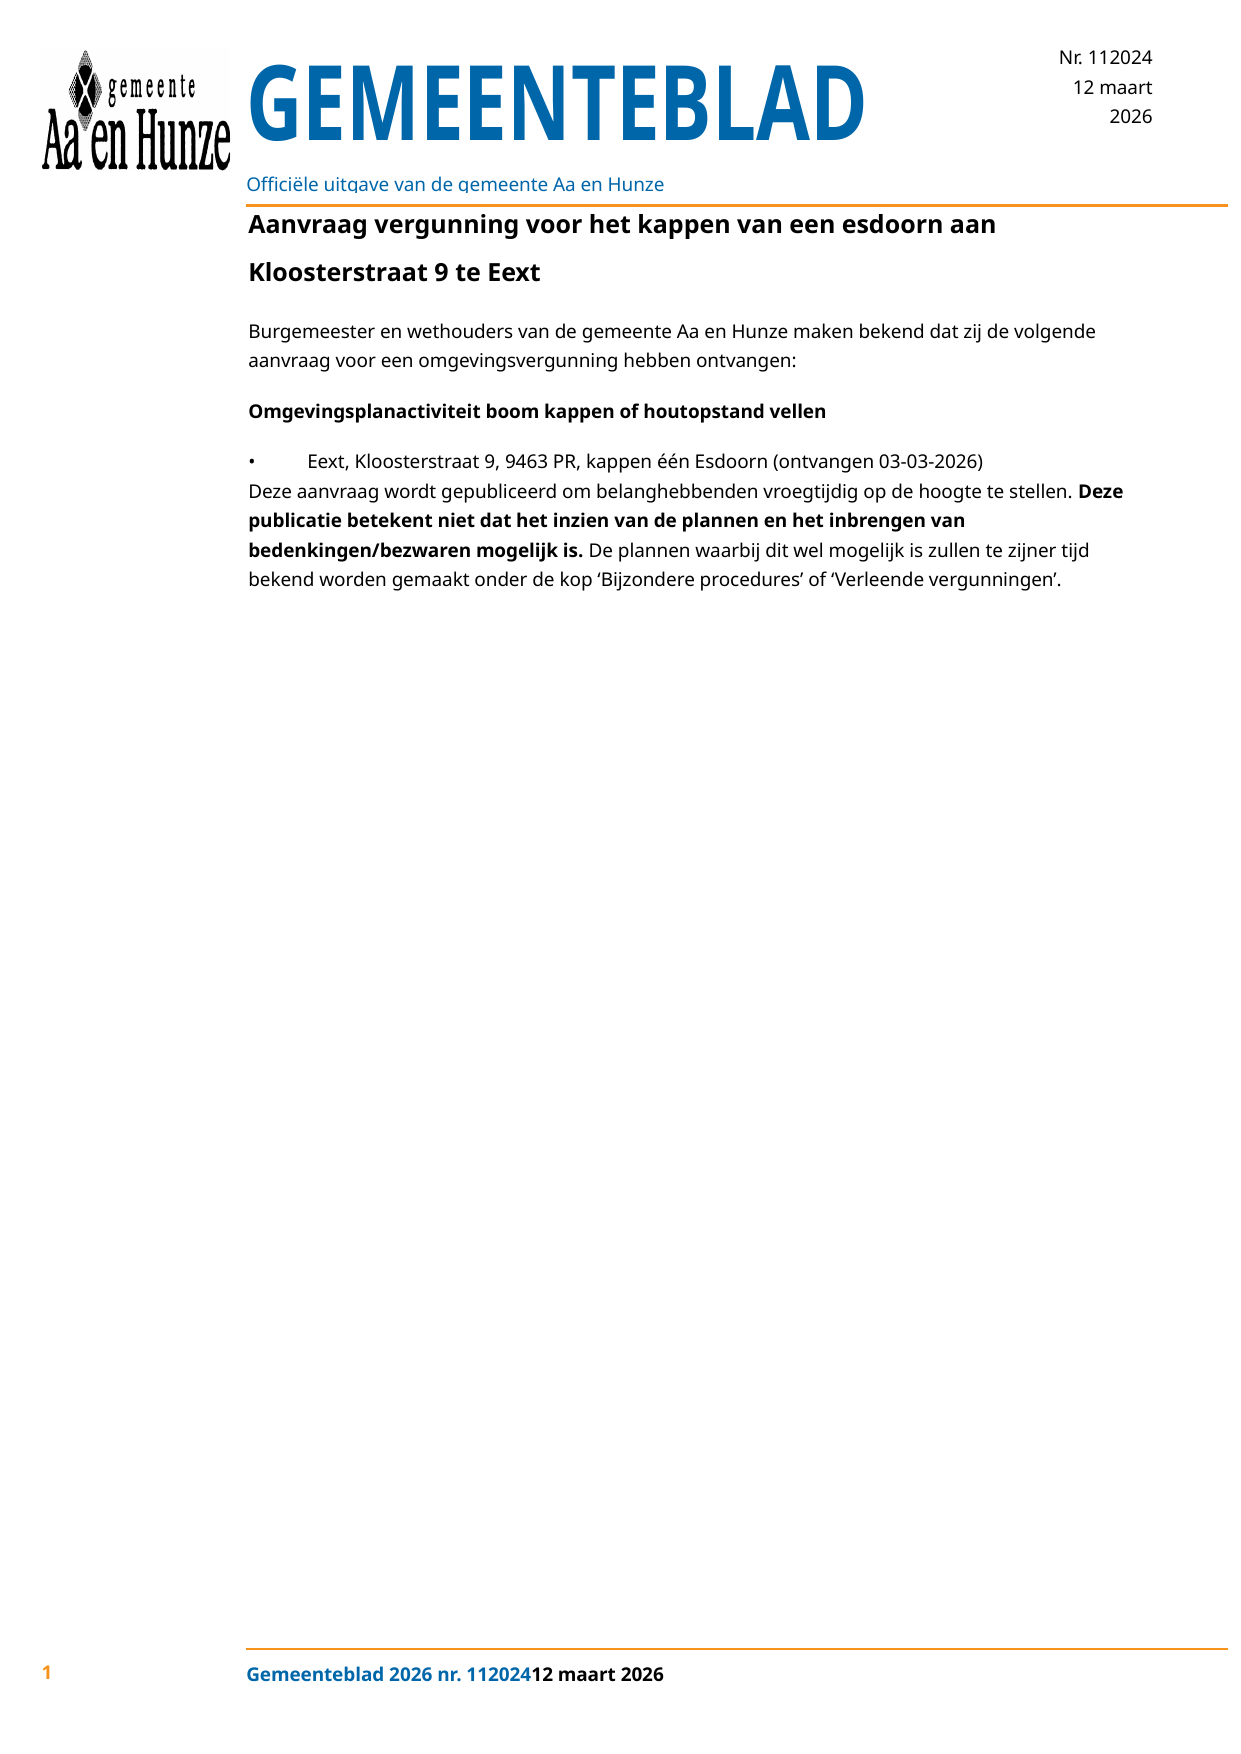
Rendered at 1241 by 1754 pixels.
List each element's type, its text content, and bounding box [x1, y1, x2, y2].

text Deze aanvraag wordt gepubliceerd om belanghebbenden vroegtijdig op de hoogte te stellen. Deze publicatie betekent niet dat het inzien van de plannen en het inbrengen van bedenkingen/bezwaren mogelijk is. De plannen waarbij dit wel mogelijk is zullen te zijner tijd bekend worden gemaakt onder de kop ‘Bijzondere procedures’ of ‘Verleende vergunningen’. [248, 478, 1152, 592]
picture [41, 47, 231, 172]
list Eext, Kloosterstraat 9, 9463 PR, kappen één Esdoorn (ontvangen 03-03-2026) [248, 448, 1152, 474]
text Aanvraag vergunning voor het kappen van een esdoorn aan Kloosterstraat 9 te Eext [248, 207, 1152, 288]
text Burgemeester en wethouders van de gemeente Aa en Hunze maken bekend dat zij de volgende aanvraag voor een omgevingsvergunning hebben ontvangen: [248, 318, 1152, 373]
text Omgevingsplanactiviteit boom kappen of houtopstand vellen [248, 398, 1152, 424]
